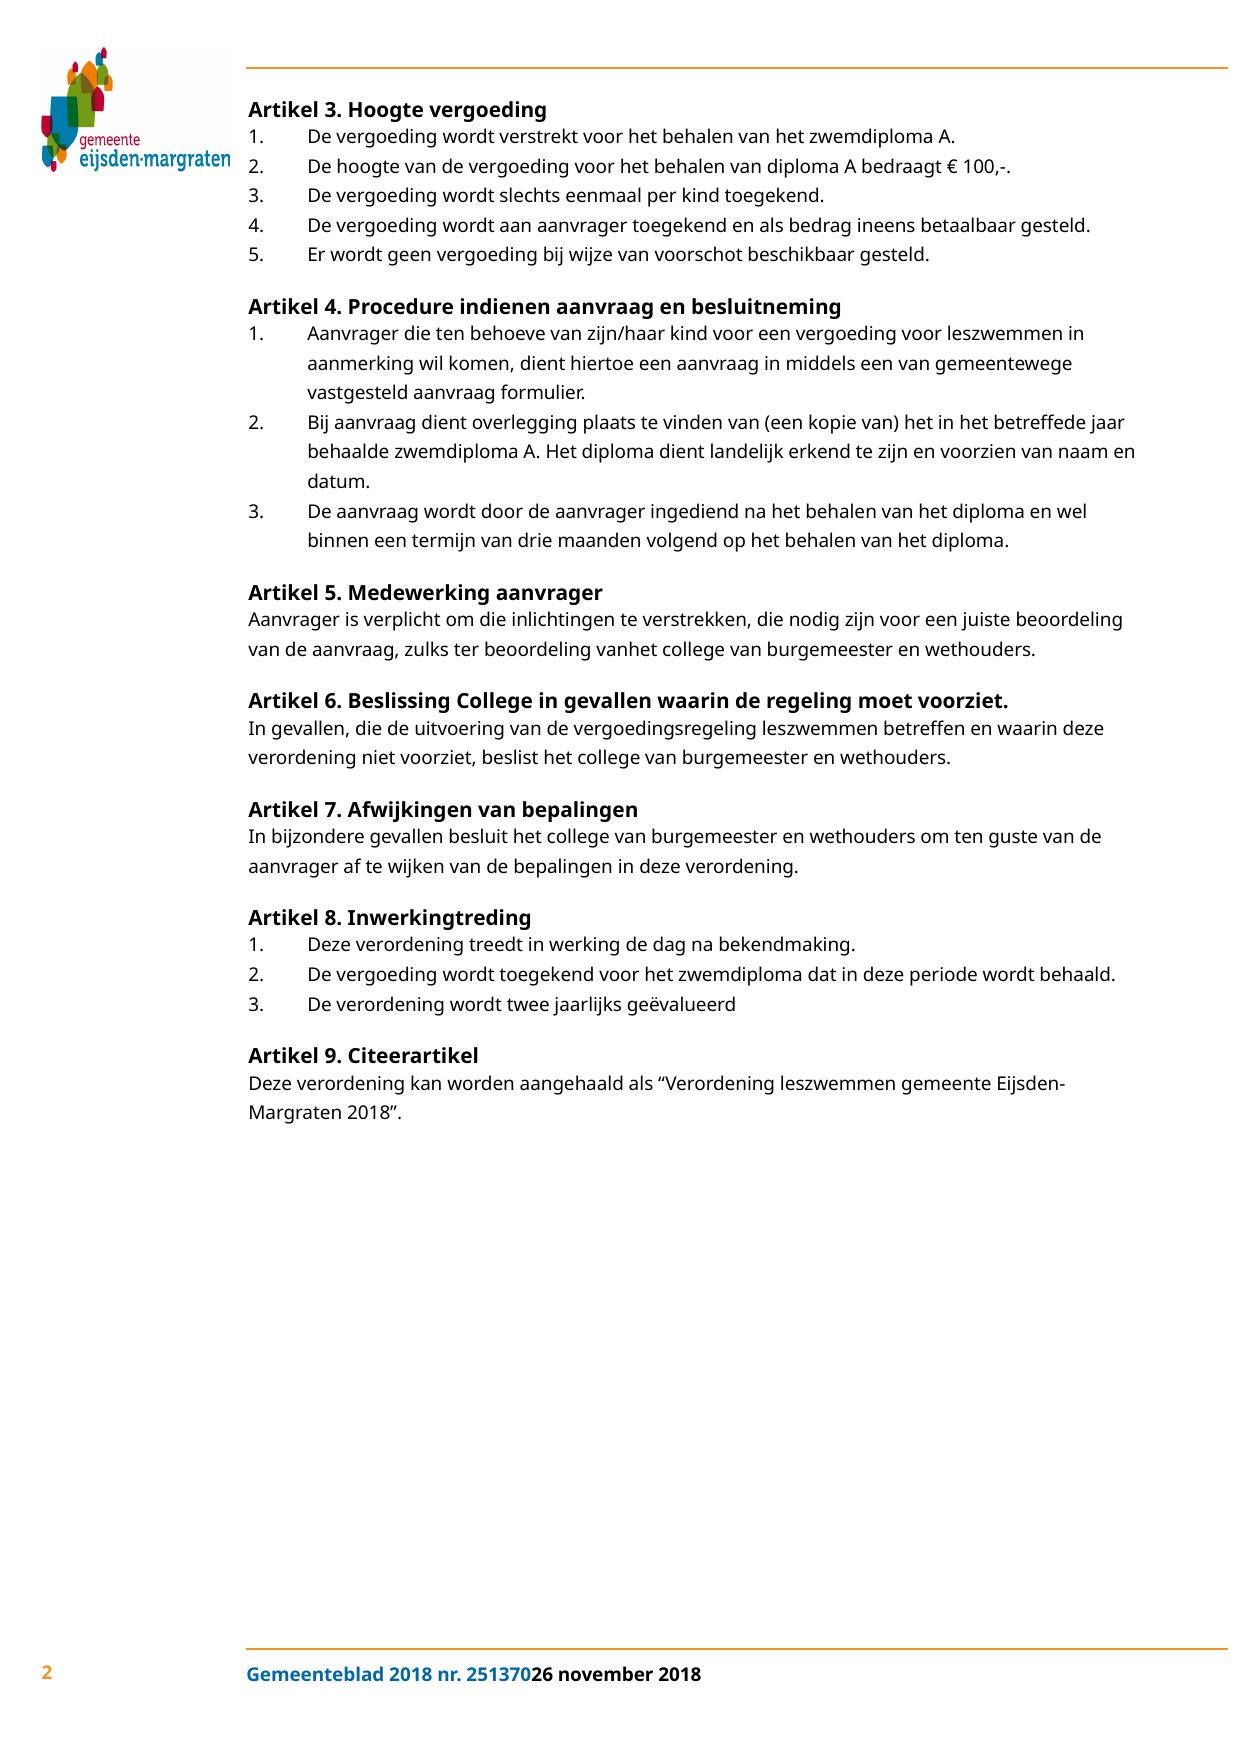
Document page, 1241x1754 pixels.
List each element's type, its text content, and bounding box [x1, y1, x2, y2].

text In gevallen, die de uitvoering van de vergoedingsregeling leszwemmen betreffen en waarin deze verordening niet voorziet, beslist het college van burgemeester en wethouders. [248, 715, 1152, 770]
list Deze verordening treedt in werking de dag na bekendmaking. [248, 932, 1152, 957]
list Er wordt geen vergoeding bij wijze van voorschot beschikbaar gesteld. [248, 242, 1152, 267]
list De vergoeding wordt toegekend voor het zwemdiploma dat in deze periode wordt behaald. [248, 961, 1152, 987]
list De vergoeding wordt verstrekt voor het behalen van het zwemdiploma A. [248, 123, 1152, 149]
text Artikel 4. Procedure indienen aanvraag en besluitneming [248, 292, 1152, 320]
text Artikel 3. Hoogte vergoeding [248, 95, 1152, 123]
list De vergoeding wordt aan aanvrager toegekend en als bedrag ineens betaalbaar gesteld. [248, 212, 1152, 238]
list De vergoeding wordt slechts eenmaal per kind toegekend. [248, 182, 1152, 208]
text Aanvrager is verplicht om die inlichtingen te verstrekken, die nodig zijn voor een juiste beoordeling van de aanvraag, zulks ter beoordeling vanhet college van burgemeester en wethouders. [248, 606, 1152, 662]
list Bij aanvraag dient overlegging plaats te vinden van (een kopie van) het in het betreffede jaar behaalde zwemdiploma A. Het diploma dient landelijk erkend te zijn en voorzien van naam en datum. [248, 409, 1152, 494]
list Aanvrager die ten behoeve van zijn/haar kind voor een vergoeding voor leszwemmen in aanmerking wil komen, dient hiertoe een aanvraag in middels een van gemeentewege vastgesteld aanvraag formulier. [248, 320, 1152, 405]
text Artikel 9. Citeerartikel [248, 1041, 1152, 1070]
list De hoogte van de vergoeding voor het behalen van diploma A bedraagt € 100,-. [248, 153, 1152, 178]
list De aanvraag wordt door de aanvrager ingediend na het behalen van het diploma en wel binnen een termijn van drie maanden volgend op het behalen van het diploma. [248, 498, 1152, 553]
text Artikel 5. Medewerking aanvrager [248, 578, 1152, 606]
list De verordening wordt twee jaarlijks geëvalueerd [248, 991, 1152, 1017]
text Artikel 8. Inwerkingtreding [248, 903, 1152, 932]
text Artikel 6. Beslissing College in gevallen waarin de regeling moet voorziet. [248, 686, 1152, 715]
text Artikel 7. Afwijkingen van bepalingen [248, 795, 1152, 823]
text In bijzondere gevallen besluit het college van burgemeester en wethouders om ten guste van de aanvrager af te wijken van de bepalingen in deze verordening. [248, 823, 1152, 878]
text Deze verordening kan worden aangehaald als “Verordening leszwemmen gemeente Eijsden-Margraten 2018”. [248, 1070, 1152, 1125]
picture [41, 47, 231, 172]
